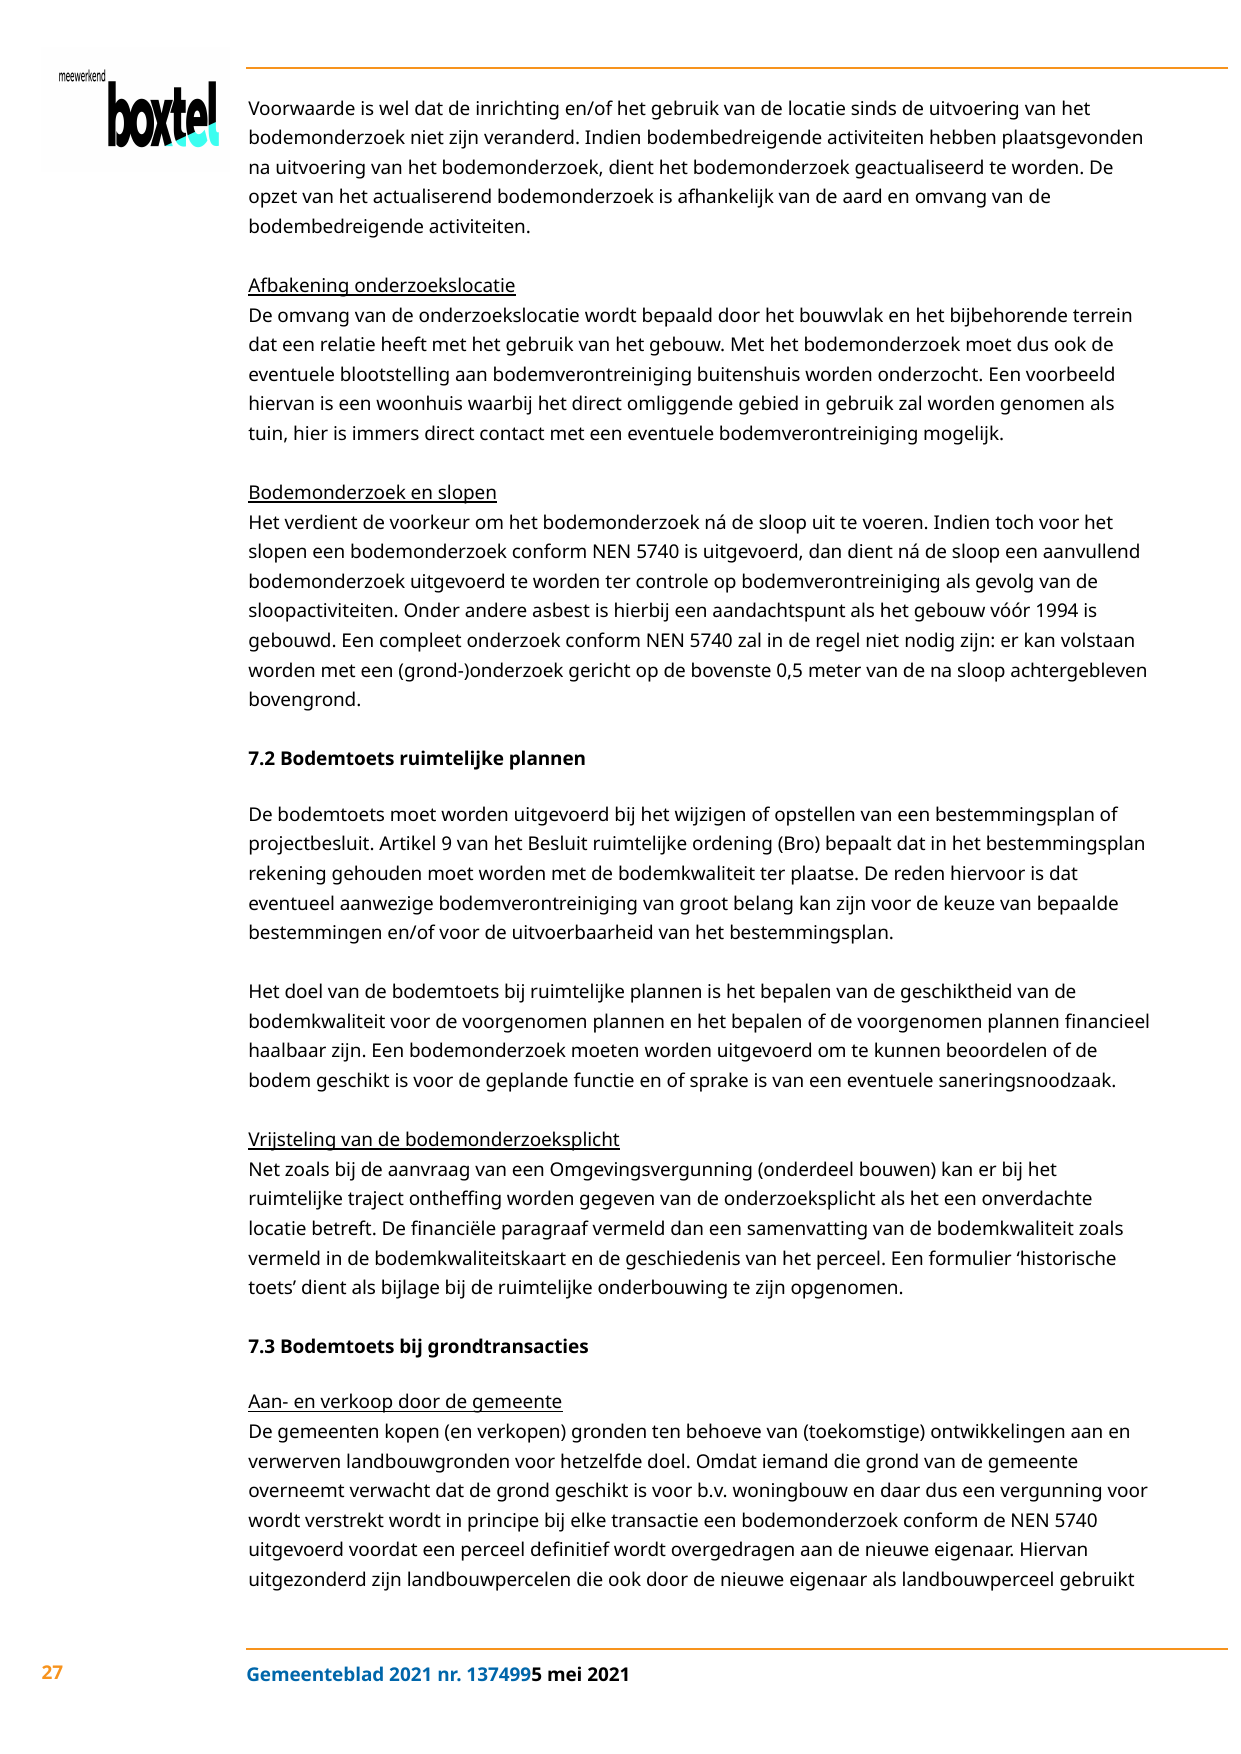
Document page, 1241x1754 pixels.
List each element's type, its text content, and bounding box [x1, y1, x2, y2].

text De bodemtoets moet worden uitgevoerd bij het wijzigen of opstellen van een bestemmingsplan of projectbesluit. Artikel 9 van het Besluit ruimtelijke ordening (Bro) bepaalt dat in het bestemmingsplan rekening gehouden moet worden met de bodemkwaliteit ter plaatse. De reden hiervoor is dat eventueel aanwezige bodemverontreiniging van groot belang kan zijn voor de keuze van bepaalde bestemmingen en/of voor de uitvoerbaarheid van het bestemmingsplan. [248, 801, 1152, 945]
text Aan- en verkoop door de gemeente [248, 1389, 1152, 1414]
picture [41, 47, 231, 172]
text Voorwaarde is wel dat de inrichting en/of het gebruik van de locatie sinds de uitvoering van het bodemonderzoek niet zijn veranderd. Indien bodembedreigende activiteiten hebben plaatsgevonden na uitvoering van het bodemonderzoek, dient het bodemonderzoek geactualiseerd te worden. De opzet van het actualiserend bodemonderzoek is afhankelijk van de aard en omvang van de bodembedreigende activiteiten. [248, 95, 1152, 239]
text Bodemonderzoek en slopen [248, 479, 1152, 505]
text De omvang van de onderzoekslocatie wordt bepaald door het bouwvlak en het bijbehorende terrein dat een relatie heeft met het gebruik van het gebouw. Met het bodemonderzoek moet dus ook de eventuele blootstelling aan bodemverontreiniging buitenshuis worden onderzocht. Een voorbeeld hiervan is een woonhuis waarbij het direct omliggende gebied in gebruik zal worden genomen als tuin, hier is immers direct contact met een eventuele bodemverontreiniging mogelijk. [248, 302, 1152, 446]
text Vrijsteling van de bodemonderzoeksplicht [248, 1126, 1152, 1152]
text Net zoals bij de aanvraag van een Omgevingsvergunning (onderdeel bouwen) kan er bij het ruimtelijke traject ontheffing worden gegeven van de onderzoeksplicht als het een onverdachte locatie betreft. De financiële paragraaf vermeld dan een samenvatting van de bodemkwaliteit zoals vermeld in de bodemkwaliteitskaart en de geschiedenis van het perceel. Een formulier ‘historische toets’ dient als bijlage bij de ruimtelijke onderbouwing te zijn opgenomen. [248, 1156, 1152, 1300]
text Het doel van de bodemtoets bij ruimtelijke plannen is het bepalen van de geschiktheid van de bodemkwaliteit voor de voorgenomen plannen en het bepalen of de voorgenomen plannen financieel haalbaar zijn. Een bodemonderzoek moeten worden uitgevoerd om te kunnen beoordelen of de bodem geschikt is voor de geplande functie en of sprake is van een eventuele saneringsnoodzaak. [248, 978, 1152, 1093]
text Het verdient de voorkeur om het bodemonderzoek ná de sloop uit te voeren. Indien toch voor het slopen een bodemonderzoek conform NEN 5740 is uitgevoerd, dan dient ná de sloop een aanvullend bodemonderzoek uitgevoerd te worden ter controle op bodemverontreiniging als gevolg van de sloopactiviteiten. Onder andere asbest is hierbij een aandachtspunt als het gebouw vóór 1994 is gebouwd. Een compleet onderzoek conform NEN 5740 zal in de regel niet nodig zijn: er kan volstaan worden met een (grond-)onderzoek gericht op de bovenste 0,5 meter van de na sloop achtergebleven bovengrond. [248, 509, 1152, 712]
text 7.3 Bodemtoets bij grondtransacties [248, 1333, 1152, 1359]
text 7.2 Bodemtoets ruimtelijke plannen [248, 746, 1152, 771]
text De gemeenten kopen (en verkopen) gronden ten behoeve van (toekomstige) ontwikkelingen aan en verwerven landbouwgronden voor hetzelfde doel. Omdat iemand die grond van de gemeente overneemt verwacht dat de grond geschikt is voor b.v. woningbouw en daar dus een vergunning voor wordt verstrekt wordt in principe bij elke transactie een bodemonderzoek conform de NEN 5740 uitgevoerd voordat een perceel definitief wordt overgedragen aan de nieuwe eigenaar. Hiervan uitgezonderd zijn landbouwpercelen die ook door de nieuwe eigenaar als landbouwperceel gebruikt [248, 1418, 1152, 1592]
text Afbakening onderzoekslocatie [248, 272, 1152, 298]
